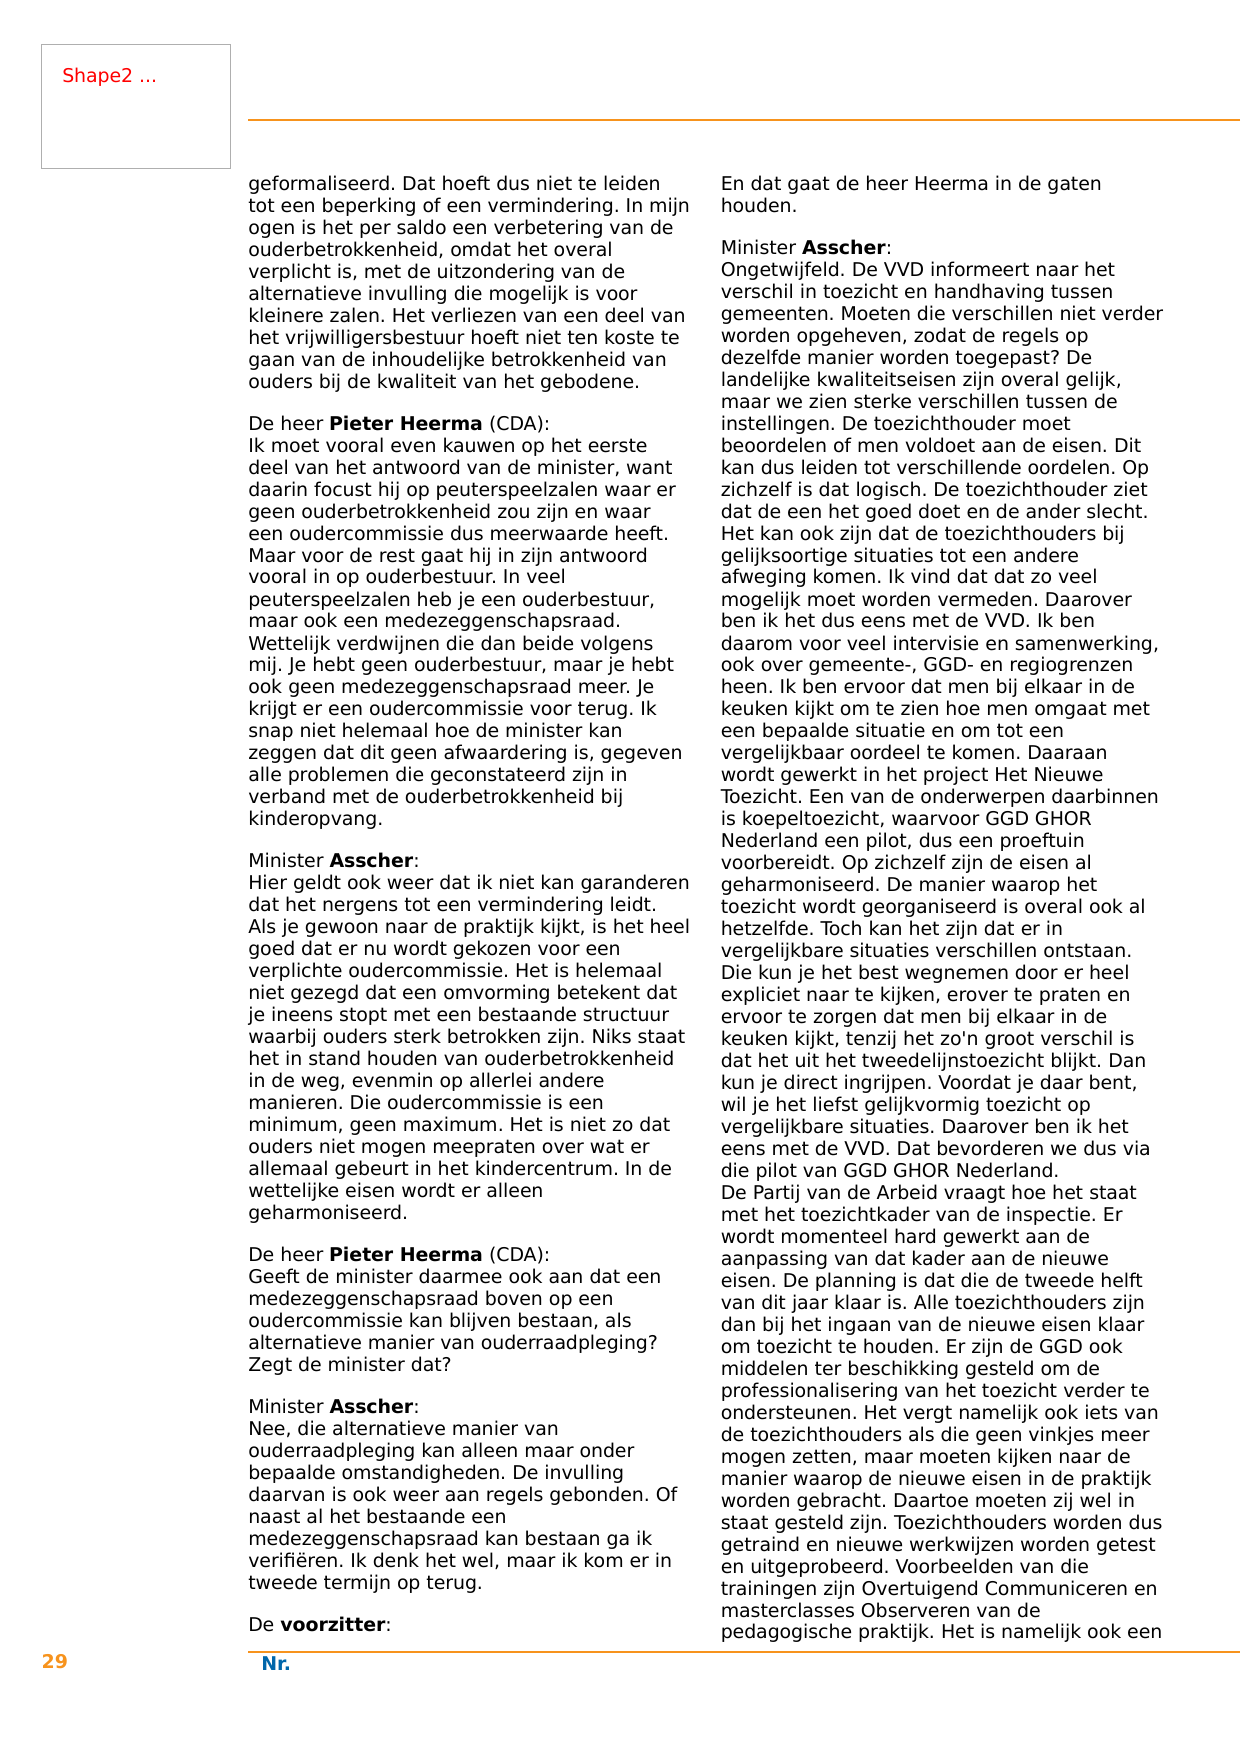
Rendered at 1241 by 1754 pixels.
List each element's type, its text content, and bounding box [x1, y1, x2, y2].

text De heer Pieter Heerma (CDA): [248, 413, 691, 434]
text Geeft de minister daarmee ook aan dat een medezeggenschapsraad boven op een oudercommissie kan blijven bestaan, als alternatieve manier van ouderraadpleging? Zegt de minister dat? [248, 1266, 691, 1376]
text Minister Asscher: [721, 237, 1163, 259]
text Hier geldt ook weer dat ik niet kan garanderen dat het nergens tot een vermindering leidt. Als je gewoon naar de praktijk kijkt, is het heel goed dat er nu wordt gekozen voor een verplichte oudercommissie. Het is helemaal niet gezegd dat een omvorming betekent dat je ineens stopt met een bestaande structuur waarbij ouders sterk betrokken zijn. Niks staat het in stand houden van ouderbetrokkenheid in de weg, evenmin op allerlei andere manieren. Die oudercommissie is een minimum, geen maximum. Het is niet zo dat ouders niet mogen meepraten over wat er allemaal gebeurt in het kindercentrum. In de wettelijke eisen wordt er alleen geharmoniseerd. [248, 872, 691, 1224]
text Nee, die alternatieve manier van ouderraadpleging kan alleen maar onder bepaalde omstandigheden. De invulling daarvan is ook weer aan regels gebonden. Of naast al het bestaande een medezeggenschapsraad kan bestaan ga ik verifiëren. Ik denk het wel, maar ik kom er in tweede termijn op terug. [248, 1418, 691, 1593]
text En dat gaat de heer Heerma in de gaten houden. [721, 173, 1163, 217]
text Ik moet vooral even kauwen op het eerste deel van het antwoord van de minister, want daarin focust hij op peuterspeelzalen waar er geen ouderbetrokkenheid zou zijn en waar een oudercommissie dus meerwaarde heeft. Maar voor de rest gaat hij in zijn antwoord vooral in op ouderbestuur. In veel peuterspeelzalen heb je een ouderbestuur, maar ook een medezeggenschapsraad. Wettelijk verdwijnen die dan beide volgens mij. Je hebt geen ouderbestuur, maar je hebt ook geen medezeggenschapsraad meer. Je krijgt er een oudercommissie voor terug. Ik snap niet helemaal hoe de minister kan zeggen dat dit geen afwaardering is, gegeven alle problemen die geconstateerd zijn in verband met de ouderbetrokkenheid bij kinderopvang. [248, 434, 691, 830]
text De voorzitter: [248, 1613, 691, 1636]
text geformaliseerd. Dat hoeft dus niet te leiden tot een beperking of een vermindering. In mijn ogen is het per saldo een verbetering van de ouderbetrokkenheid, omdat het overal verplicht is, met de uitzondering van de alternatieve invulling die mogelijk is voor kleinere zalen. Het verliezen van een deel van het vrijwilligersbestuur hoeft niet ten koste te gaan van de inhoudelijke betrokkenheid van ouders bij de kwaliteit van het gebodene. [248, 173, 691, 393]
text De Partij van de Arbeid vraagt hoe het staat met het toezichtkader van de inspectie. Er wordt momenteel hard gewerkt aan de aanpassing van dat kader aan de nieuwe eisen. De planning is dat die de tweede helft van dit jaar klaar is. Alle toezichthouders zijn dan bij het ingaan van de nieuwe eisen klaar om toezicht te houden. Er zijn de GGD ook middelen ter beschikking gesteld om de professionalisering van het toezicht verder te ondersteunen. Het vergt namelijk ook iets van de toezichthouders als die geen vinkjes meer mogen zetten, maar moeten kijken naar de manier waarop de nieuwe eisen in de praktijk worden gebracht. Daartoe moeten zij wel in staat gesteld zijn. Toezichthouders worden dus getraind en nieuwe werkwijzen worden getest en uitgeprobeerd. Voorbeelden van die trainingen zijn Overtuigend Communiceren en masterclasses Observeren van de pedagogische praktijk. Het is namelijk ook een [721, 1182, 1163, 1643]
text Minister Asscher: [248, 1396, 691, 1418]
text Minister Asscher: [248, 850, 691, 872]
text De heer Pieter Heerma (CDA): [248, 1244, 691, 1266]
text Ongetwijfeld. De VVD informeert naar het verschil in toezicht en handhaving tussen gemeenten. Moeten die verschillen niet verder worden opgeheven, zodat de regels op dezelfde manier worden toegepast? De landelijke kwaliteitseisen zijn overal gelijk, maar we zien sterke verschillen tussen de instellingen. De toezichthouder moet beoordelen of men voldoet aan de eisen. Dit kan dus leiden tot verschillende oordelen. Op zichzelf is dat logisch. De toezichthouder ziet dat de een het goed doet en de ander slecht. Het kan ook zijn dat de toezichthouders bij gelijksoortige situaties tot een andere afweging komen. Ik vind dat dat zo veel mogelijk moet worden vermeden. Daarover ben ik het dus eens met de VVD. Ik ben daarom voor veel intervisie en samenwerking, ook over gemeente-, GGD- en regiogrenzen heen. Ik ben ervoor dat men bij elkaar in de keuken kijkt om te zien hoe men omgaat met een bepaalde situatie en om tot een vergelijkbaar oordeel te komen. Daaraan wordt gewerkt in het project Het Nieuwe Toezicht. Een van de onderwerpen daarbinnen is koepeltoezicht, waarvoor GGD GHOR Nederland een pilot, dus een proeftuin voorbereidt. Op zichzelf zijn de eisen al geharmoniseerd. De manier waarop het toezicht wordt georganiseerd is overal ook al hetzelfde. Toch kan het zijn dat er in vergelijkbare situaties verschillen ontstaan. Die kun je het best wegnemen door er heel expliciet naar te kijken, erover te praten en ervoor te zorgen dat men bij elkaar in de keuken kijkt, tenzij het zo'n groot verschil is dat het uit het tweedelijnstoezicht blijkt. Dan kun je direct ingrijpen. Voordat je daar bent, wil je het liefst gelijkvormig toezicht op vergelijkbare situaties. Daarover ben ik het eens met de VVD. Dat bevorderen we dus via die pilot van GGD GHOR Nederland. [721, 259, 1163, 1182]
